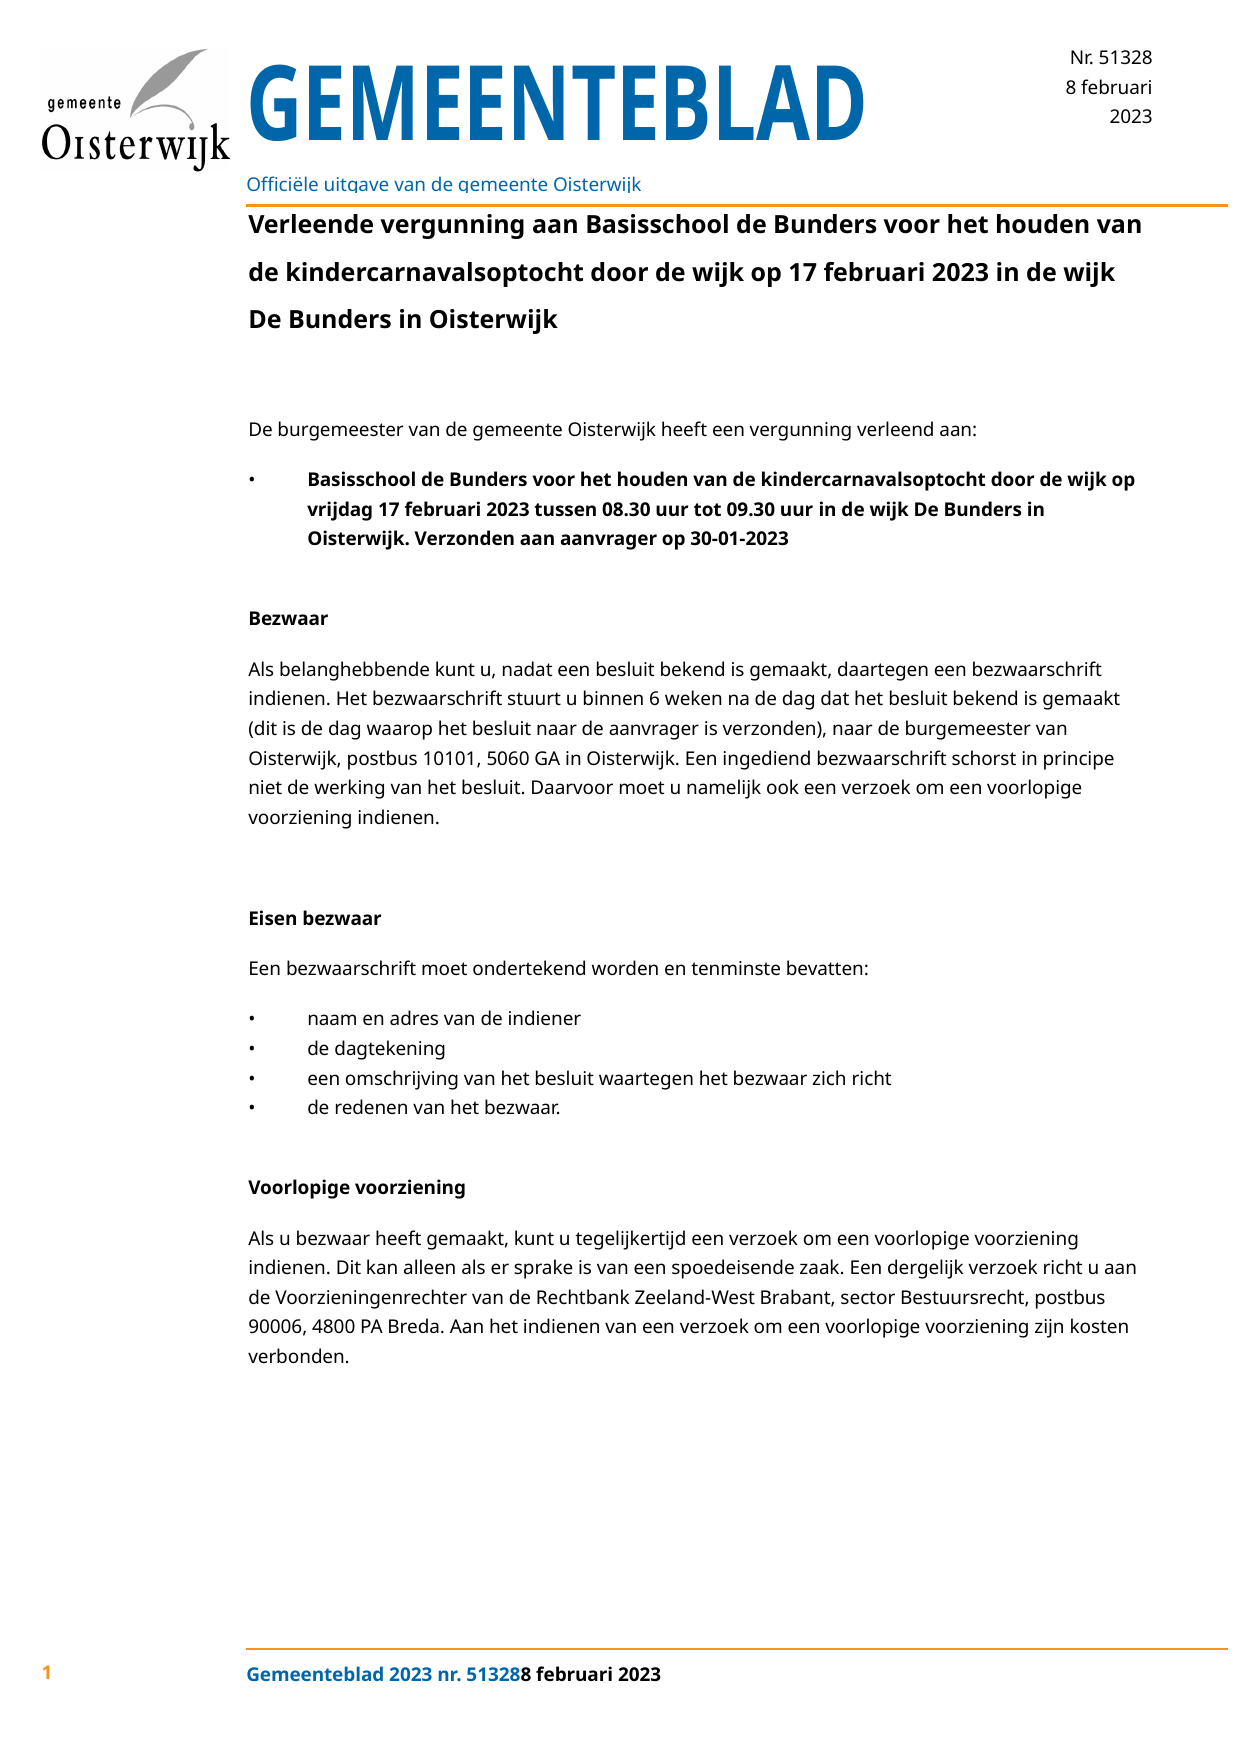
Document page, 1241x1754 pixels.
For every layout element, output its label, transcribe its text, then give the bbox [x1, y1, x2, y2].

list de dagtekening [248, 1035, 1152, 1061]
list een omschrijving van het besluit waartegen het bezwaar zich richt [248, 1065, 1152, 1090]
text Als u bezwaar heeft gemaakt, kunt u tegelijkertijd een verzoek om een voorlopige voorziening indienen. Dit kan alleen als er sprake is van een spoedeisende zaak. Een dergelijk verzoek richt u aan de Voorzieningenrechter van de Rechtbank Zeeland-West Brabant, sector Bestuursrecht, postbus 90006, 4800 PA Breda. Aan het indienen van een verzoek om een voorlopige voorziening zijn kosten verbonden. [248, 1225, 1152, 1369]
list naam en adres van de indiener [248, 1006, 1152, 1031]
text Als belanghebbende kunt u, nadat een besluit bekend is gemaakt, daartegen een bezwaarschrift indienen. Het bezwaarschrift stuurt u binnen 6 weken na de dag dat het besluit bekend is gemaakt (dit is de dag waarop het besluit naar de aanvrager is verzonden), naar de burgemeester van Oisterwijk, postbus 10101, 5060 GA in Oisterwijk. Een ingediend bezwaarschrift schorst in principe niet de werking van het besluit. Daarvoor moet u namelijk ook een verzoek om een voorlopige voorziening indienen. [248, 656, 1152, 829]
picture [41, 47, 231, 172]
list de redenen van het bezwaar. [248, 1094, 1152, 1120]
list Basisschool de Bunders voor het houden van de kindercarnavalsoptocht door de wijk op vrijdag 17 februari 2023 tussen 08.30 uur tot 09.30 uur in de wijk De Bunders in Oisterwijk. Verzonden aan aanvrager op 30-01-2023 [248, 466, 1152, 551]
text De burgemeester van de gemeente Oisterwijk heeft een vergunning verleend aan: [248, 416, 1152, 442]
text Een bezwaarschrift moet ondertekend worden en tenminste bevatten: [248, 955, 1152, 981]
text Voorlopige voorziening [248, 1174, 1152, 1200]
text Bezwaar [248, 606, 1152, 631]
text Verleende vergunning aan Basisschool de Bunders voor het houden van de kindercarnavalsoptocht door de wijk op 17 februari 2023 in de wijk De Bunders in Oisterwijk [248, 207, 1152, 336]
text Eisen bezwaar [248, 905, 1152, 930]
